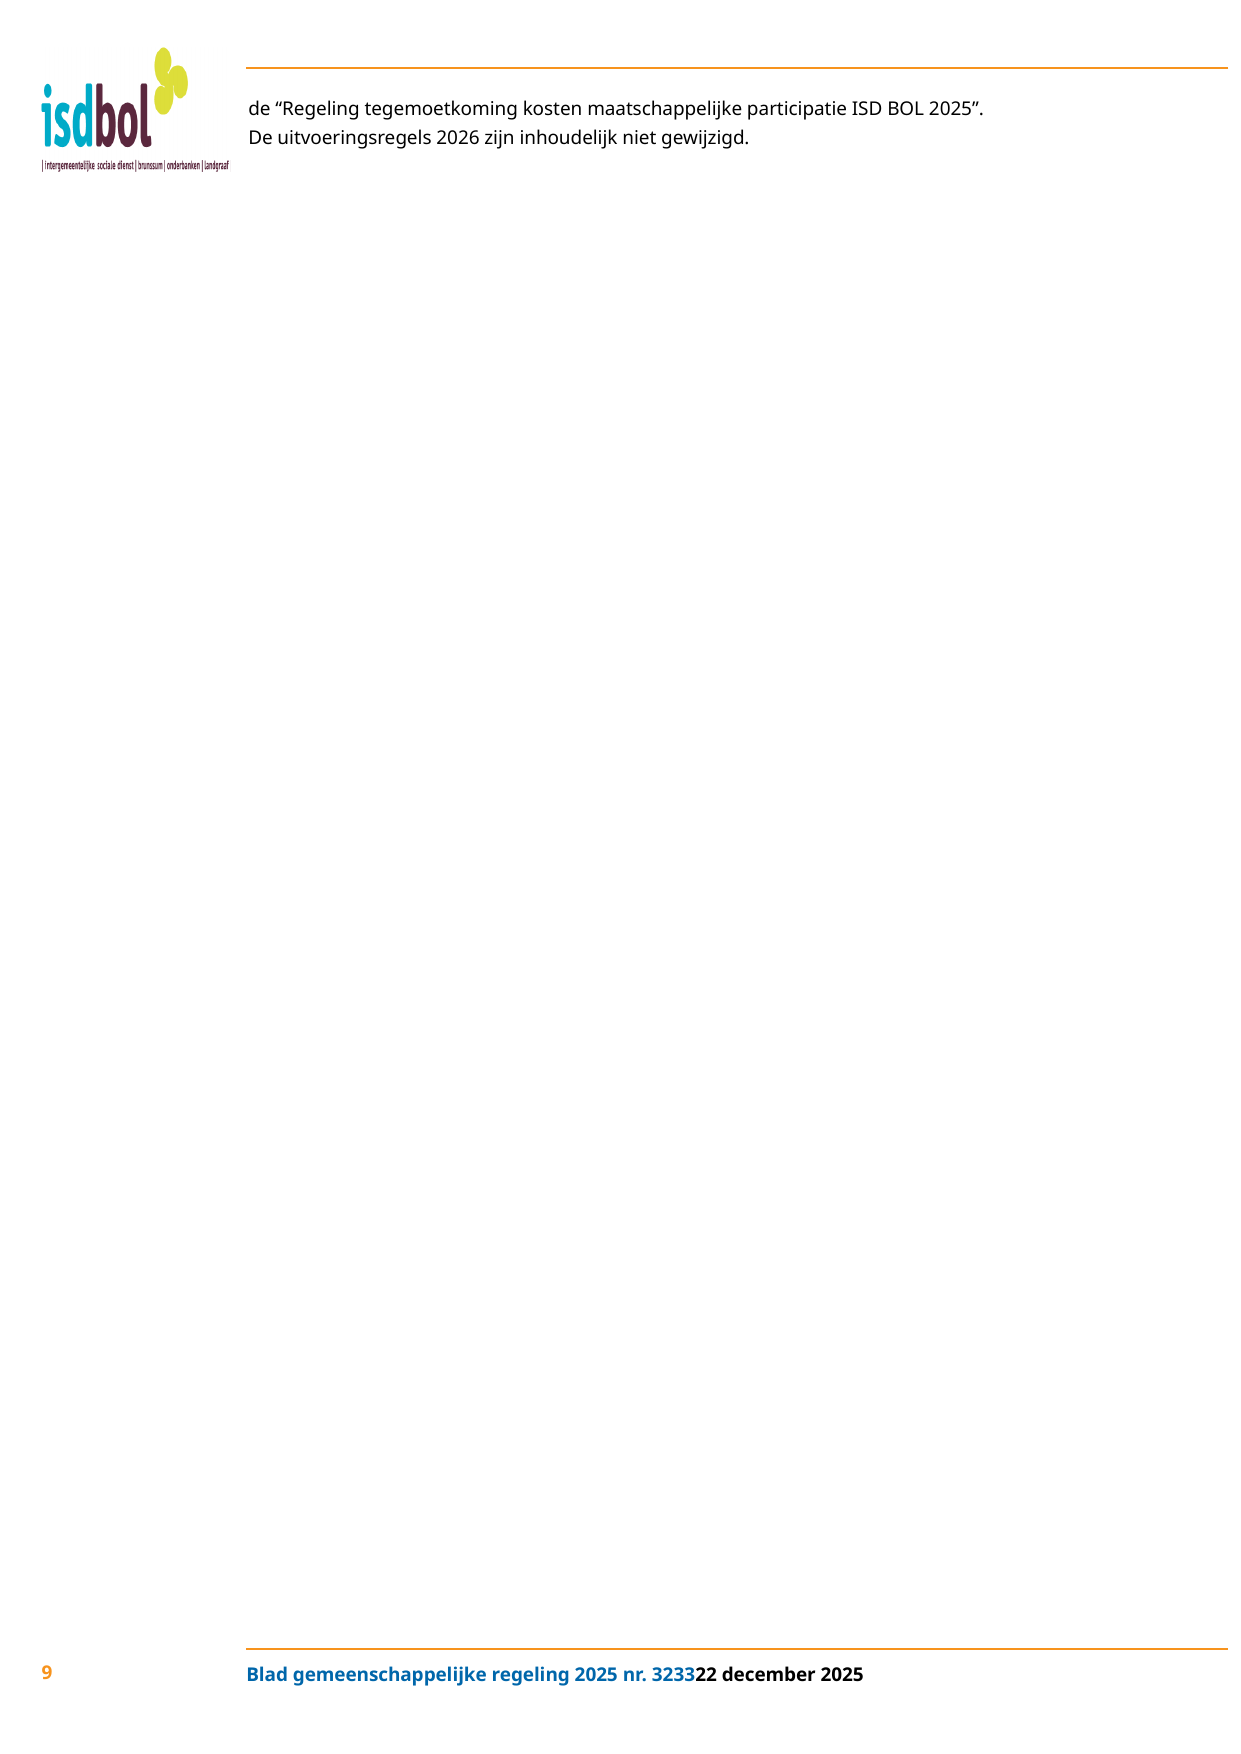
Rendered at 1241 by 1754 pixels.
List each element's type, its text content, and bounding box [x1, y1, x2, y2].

text de “Regeling tegemoetkoming kosten maatschappelijke participatie ISD BOL 2025”. [248, 95, 1152, 121]
picture [41, 47, 231, 172]
text De uitvoeringsregels 2026 zijn inhoudelijk niet gewijzigd. [248, 124, 1152, 150]
